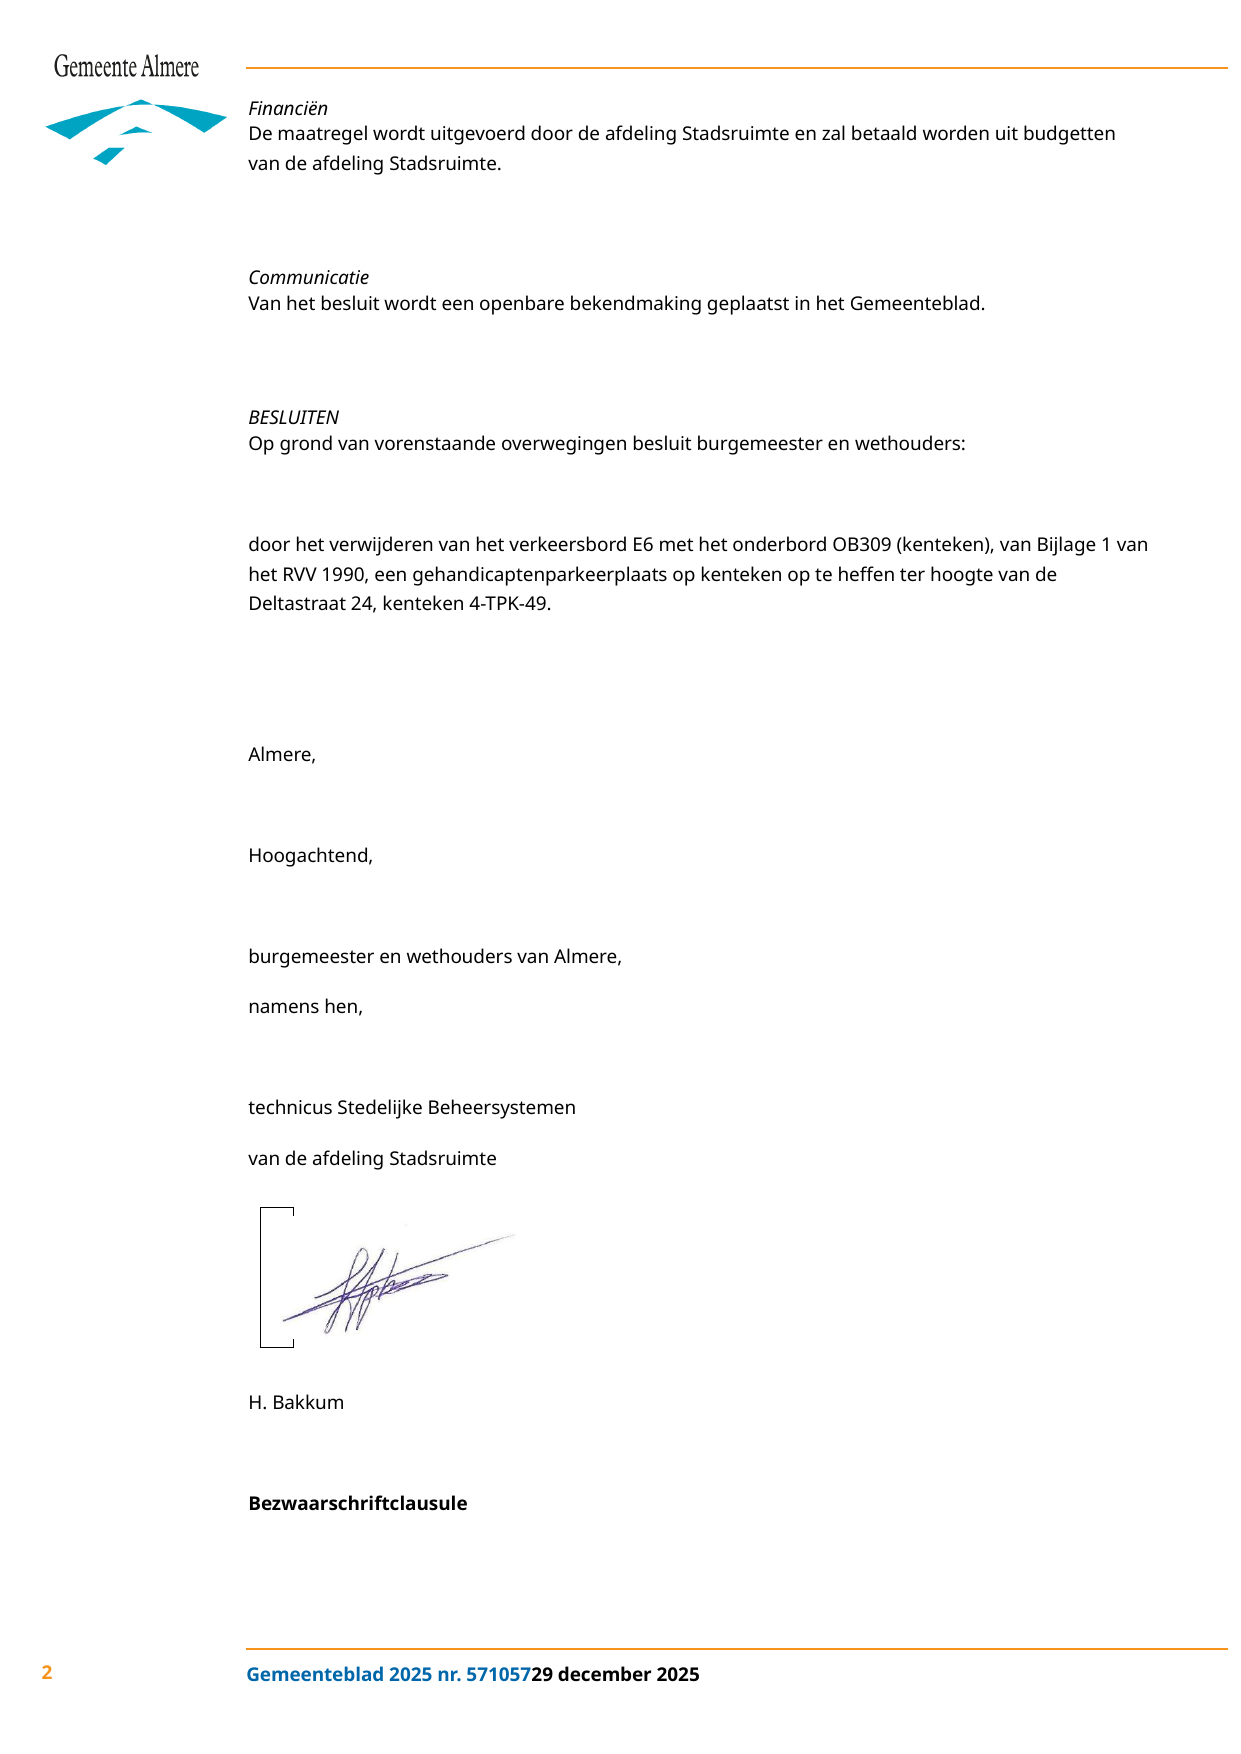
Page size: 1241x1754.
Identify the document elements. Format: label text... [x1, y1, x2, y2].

text BESLUITEN [248, 404, 1152, 430]
text Communicatie [248, 264, 1152, 290]
text technicus Stedelijke Beheersystemen [248, 1094, 1152, 1120]
text H. Bakkum [248, 1389, 1152, 1415]
text Bezwaarschriftclausule [248, 1490, 1152, 1516]
picture [268, 1216, 521, 1339]
text Van het besluit wordt een openbare bekendmaking geplaatst in het Gemeenteblad. [248, 290, 1152, 316]
text namens hen, [248, 994, 1152, 1019]
text Op grond van vorenstaande overwegingen besluit burgemeester en wethouders: [248, 430, 1152, 456]
text Almere, [248, 742, 1152, 767]
text door het verwijderen van het verkeersbord E6 met het onderbord OB309 (kenteken), van Bijlage 1 van het RVV 1990, een gehandicaptenparkeerplaats op kenteken op te heffen ter hoogte van de Deltastraat 24, kenteken 4-TPK-49. [248, 531, 1152, 616]
text De maatregel wordt uitgevoerd door de afdeling Stadsruimte en zal betaald worden uit budgetten van de afdeling Stadsruimte. [248, 121, 1152, 176]
text van de afdeling Stadsruimte [248, 1145, 1152, 1171]
picture [41, 47, 231, 172]
text Financiën [248, 95, 1152, 121]
text Hoogachtend, [248, 842, 1152, 868]
text burgemeester en wethouders van Almere, [248, 943, 1152, 969]
